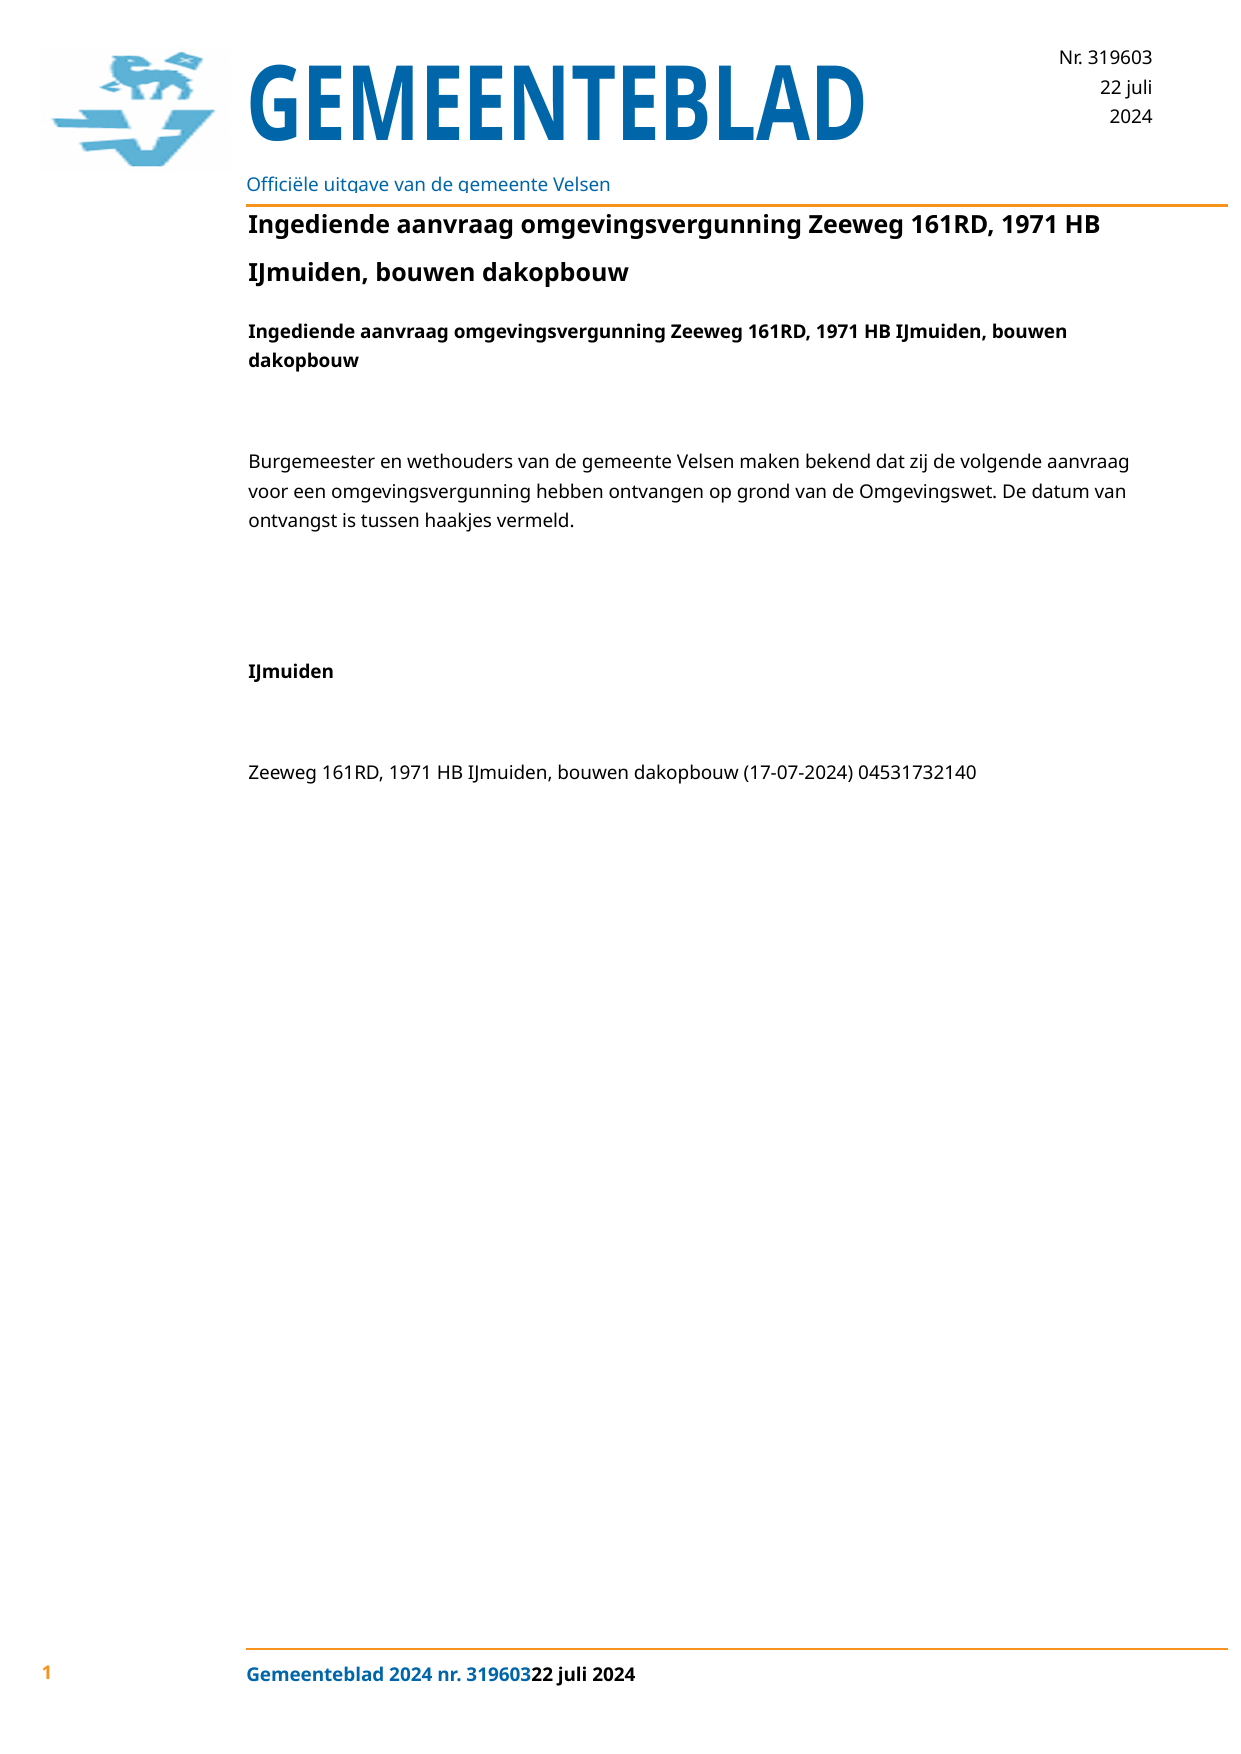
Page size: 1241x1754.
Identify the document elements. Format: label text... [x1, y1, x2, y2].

text Burgemeester en wethouders van de gemeente Velsen maken bekend dat zij de volgende aanvraag voor een omgevingsvergunning hebben ontvangen op grond van de Omgevingswet. De datum van ontvangst is tussen haakjes vermeld. [248, 448, 1152, 533]
text Ingediende aanvraag omgevingsvergunning Zeeweg 161RD, 1971 HB IJmuiden, bouwen dakopbouw [248, 207, 1152, 288]
text Ingediende aanvraag omgevingsvergunning Zeeweg 161RD, 1971 HB IJmuiden, bouwen dakopbouw [248, 318, 1152, 373]
text IJmuiden [248, 659, 1152, 684]
text Zeeweg 161RD, 1971 HB IJmuiden, bouwen dakopbouw (17-07-2024) 04531732140 [248, 759, 1152, 785]
picture [41, 47, 231, 172]
